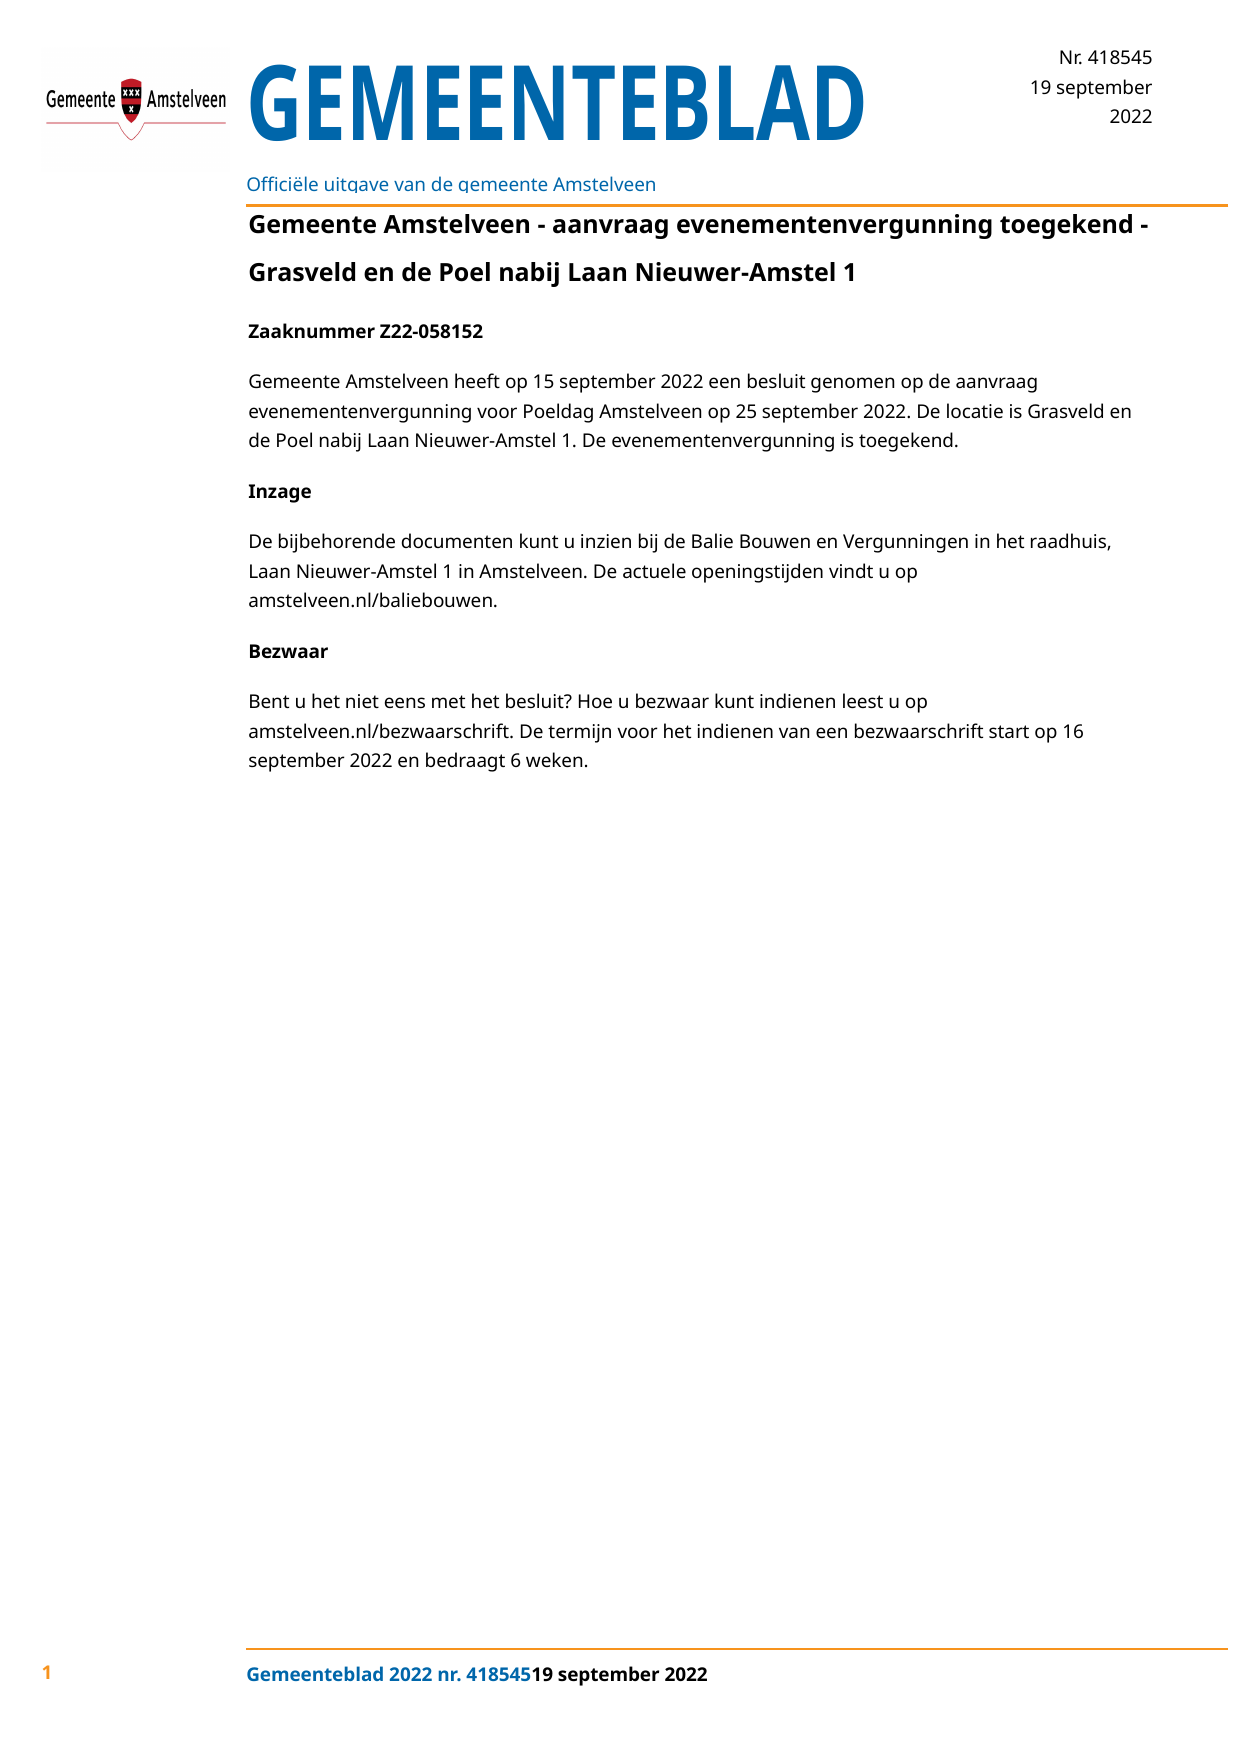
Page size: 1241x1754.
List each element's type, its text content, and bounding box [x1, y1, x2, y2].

text Zaaknummer Z22-058152 [248, 318, 1152, 344]
text Bent u het niet eens met het besluit? Hoe u bezwaar kunt indienen leest u op amstelveen.nl/bezwaarschrift. De termijn voor het indienen van een bezwaarschrift start op 16 september 2022 en bedraagt 6 weken. [248, 688, 1152, 773]
text Bezwaar [248, 638, 1152, 664]
picture [41, 47, 231, 172]
text Gemeente Amstelveen heeft op 15 september 2022 een besluit genomen op de aanvraag evenementenvergunning voor Poeldag Amstelveen op 25 september 2022. De locatie is Grasveld en de Poel nabij Laan Nieuwer-Amstel 1. De evenementenvergunning is toegekend. [248, 368, 1152, 453]
text De bijbehorende documenten kunt u inzien bij de Balie Bouwen en Vergunningen in het raadhuis, Laan Nieuwer-Amstel 1 in Amstelveen. De actuele openingstijden vindt u op amstelveen.nl/baliebouwen. [248, 528, 1152, 613]
text Gemeente Amstelveen - aanvraag evenementenvergunning toegekend - Grasveld en de Poel nabij Laan Nieuwer-Amstel 1 [248, 207, 1152, 288]
text Inzage [248, 478, 1152, 504]
